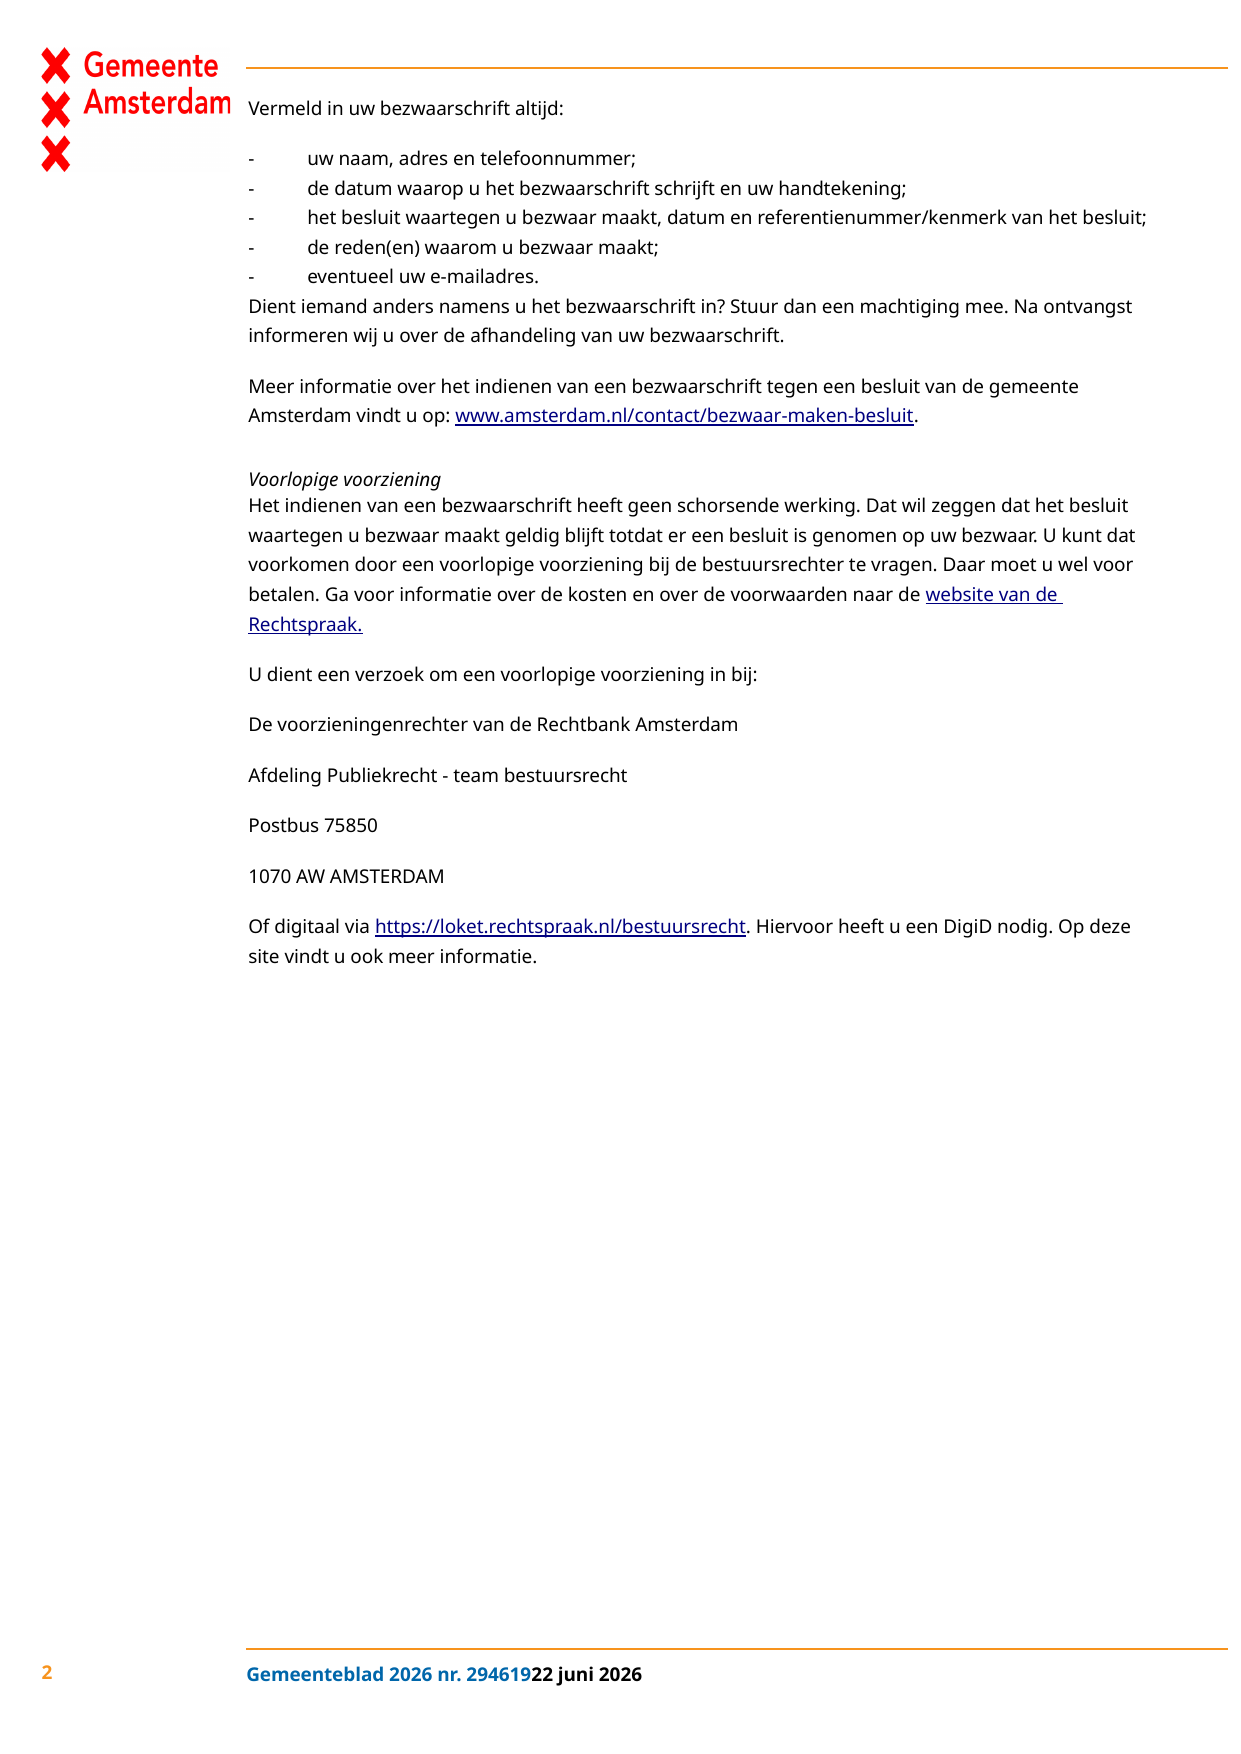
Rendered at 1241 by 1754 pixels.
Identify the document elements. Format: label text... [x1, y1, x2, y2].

list eventueel uw e-mailadres. [248, 263, 1152, 289]
text Voorlopige voorziening [248, 467, 1152, 492]
text Postbus 75850 [248, 812, 1152, 838]
list de datum waarop u het bezwaarschrift schrijft en uw handtekening; [248, 175, 1152, 201]
text Vermeld in uw bezwaarschrift altijd: [248, 95, 1152, 121]
text U dient een verzoek om een voorlopige voorziening in bij: [248, 661, 1152, 687]
list uw naam, adres en telefoonnummer; [248, 145, 1152, 171]
text Afdeling Publiekrecht - team bestuursrecht [248, 762, 1152, 788]
list het besluit waartegen u bezwaar maakt, datum en referentienummer/kenmerk van het besluit; [248, 204, 1152, 230]
text Dient iemand anders namens u het bezwaarschrift in? Stuur dan een machtiging mee. Na ontvangst informeren wij u over de afhandeling van uw bezwaarschrift. [248, 293, 1152, 348]
text De voorzieningenrechter van de Rechtbank Amsterdam [248, 712, 1152, 737]
text 1070 AW AMSTERDAM [248, 863, 1152, 888]
picture [41, 47, 231, 172]
text Of digitaal via https://loket.rechtspraak.nl/bestuursrecht. Hiervoor heeft u een DigiD nodig. Op deze site vindt u ook meer informatie. [248, 913, 1152, 968]
text Het indienen van een bezwaarschrift heeft geen schorsende werking. Dat wil zeggen dat het besluit waartegen u bezwaar maakt geldig blijft totdat er een besluit is genomen op uw bezwaar. U kunt dat voorkomen door een voorlopige voorziening bij de bestuursrechter te vragen. Daar moet u wel voor betalen. Ga voor informatie over de kosten en over de voorwaarden naar de website van de Rechtspraak. [248, 492, 1152, 636]
text Meer informatie over het indienen van een bezwaarschrift tegen een besluit van de gemeente Amsterdam vindt u op: www.amsterdam.nl/contact/bezwaar-maken-besluit. [248, 373, 1152, 428]
list de reden(en) waarom u bezwaar maakt; [248, 234, 1152, 260]
